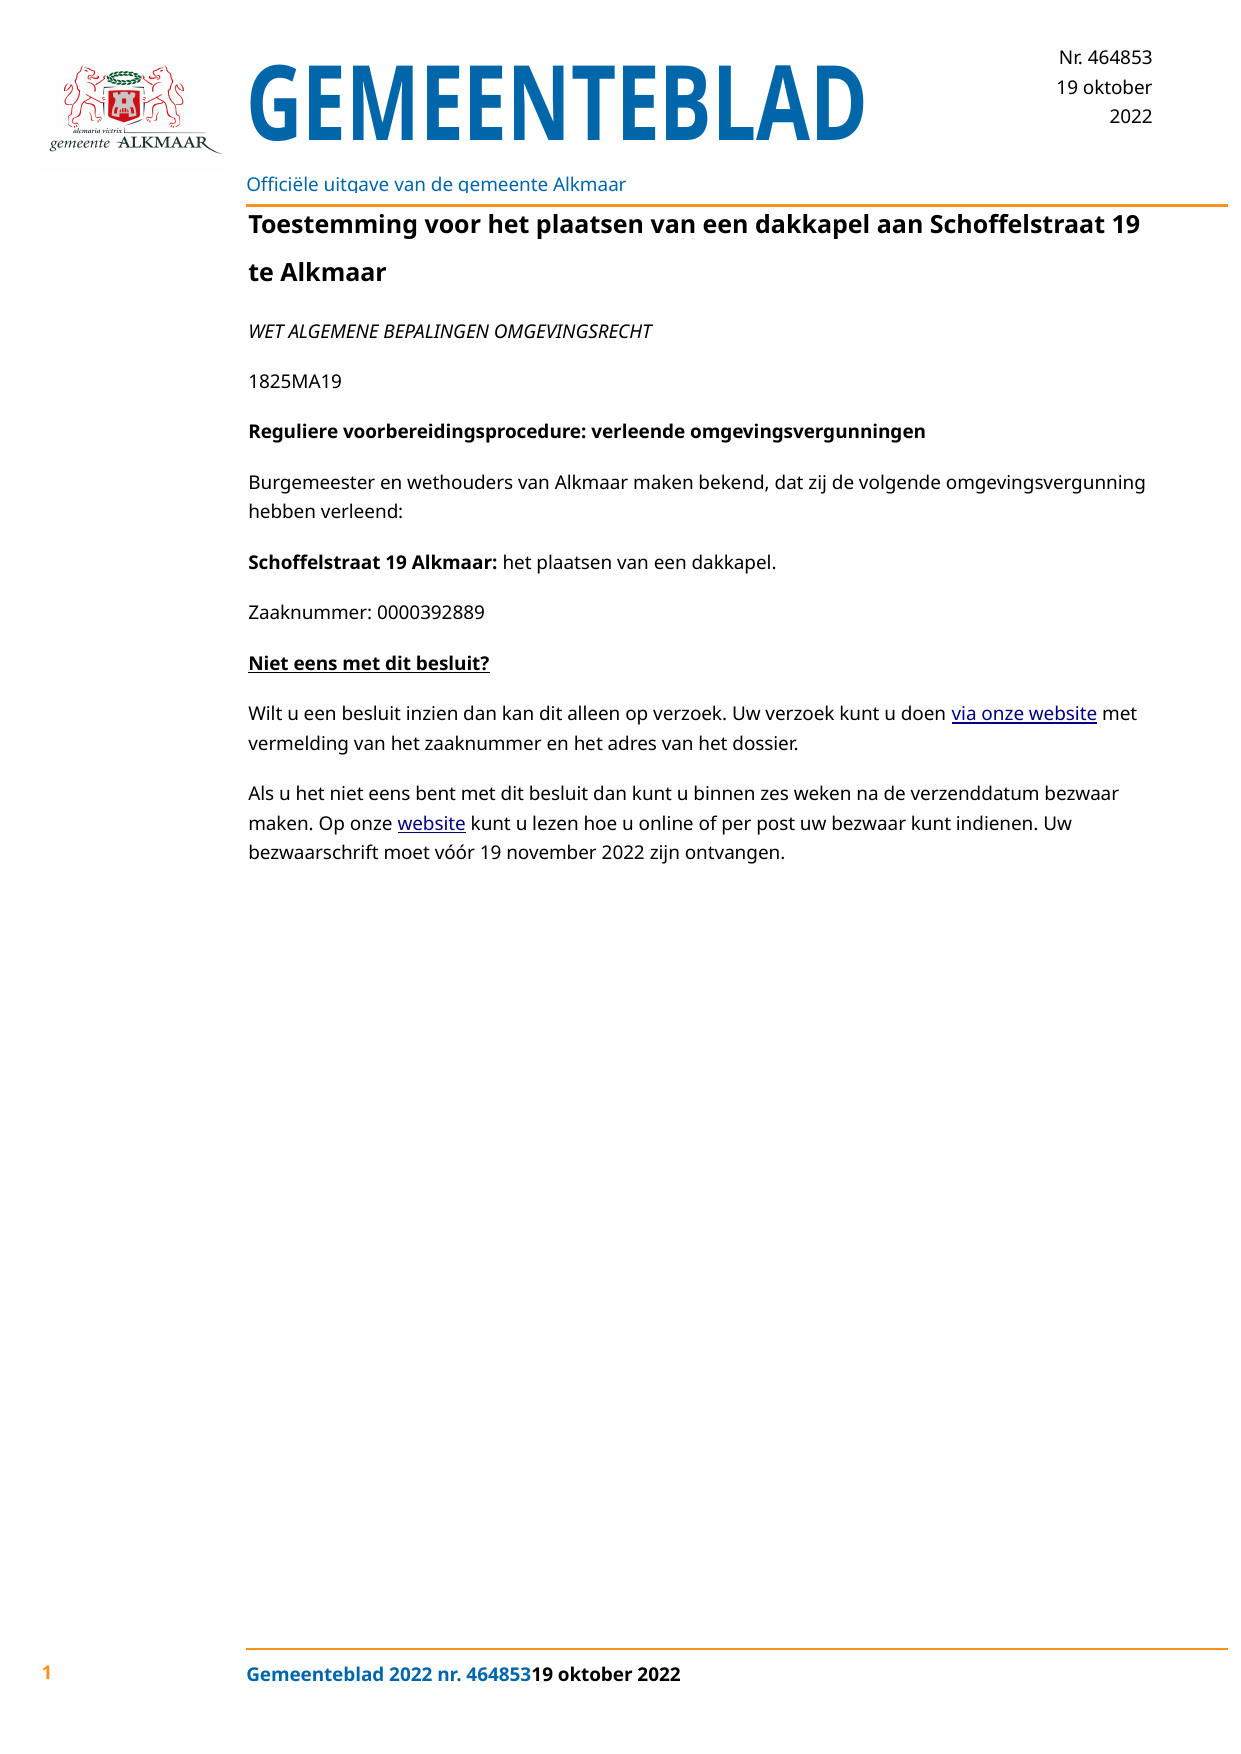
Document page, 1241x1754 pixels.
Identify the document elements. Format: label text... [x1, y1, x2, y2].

text Schoffelstraat 19 Alkmaar: het plaatsen van een dakkapel. [248, 549, 1152, 575]
text Zaaknummer: 0000392889 [248, 599, 1152, 625]
text Toestemming voor het plaatsen van een dakkapel aan Schoffelstraat 19 te Alkmaar [248, 207, 1152, 288]
text Als u het niet eens bent met dit besluit dan kunt u binnen zes weken na de verzenddatum bezwaar maken. Op onze website kunt u lezen hoe u online of per post uw bezwaar kunt indienen. Uw bezwaarschrift moet vóór 19 november 2022 zijn ontvangen. [248, 780, 1152, 865]
text Wilt u een besluit inzien dan kan dit alleen op verzoek. Uw verzoek kunt u doen via onze website met vermelding van het zaaknummer en het adres van het dossier. [248, 700, 1152, 756]
text WET ALGEMENE BEPALINGEN OMGEVINGSRECHT [248, 318, 1152, 344]
text Burgemeester en wethouders van Alkmaar maken bekend, dat zij de volgende omgevingsvergunning hebben verleend: [248, 469, 1152, 524]
text Niet eens met dit besluit? [248, 650, 1152, 676]
text 1825MA19 [248, 368, 1152, 394]
text Reguliere voorbereidingsprocedure: verleende omgevingsvergunningen [248, 419, 1152, 444]
picture [41, 47, 231, 172]
